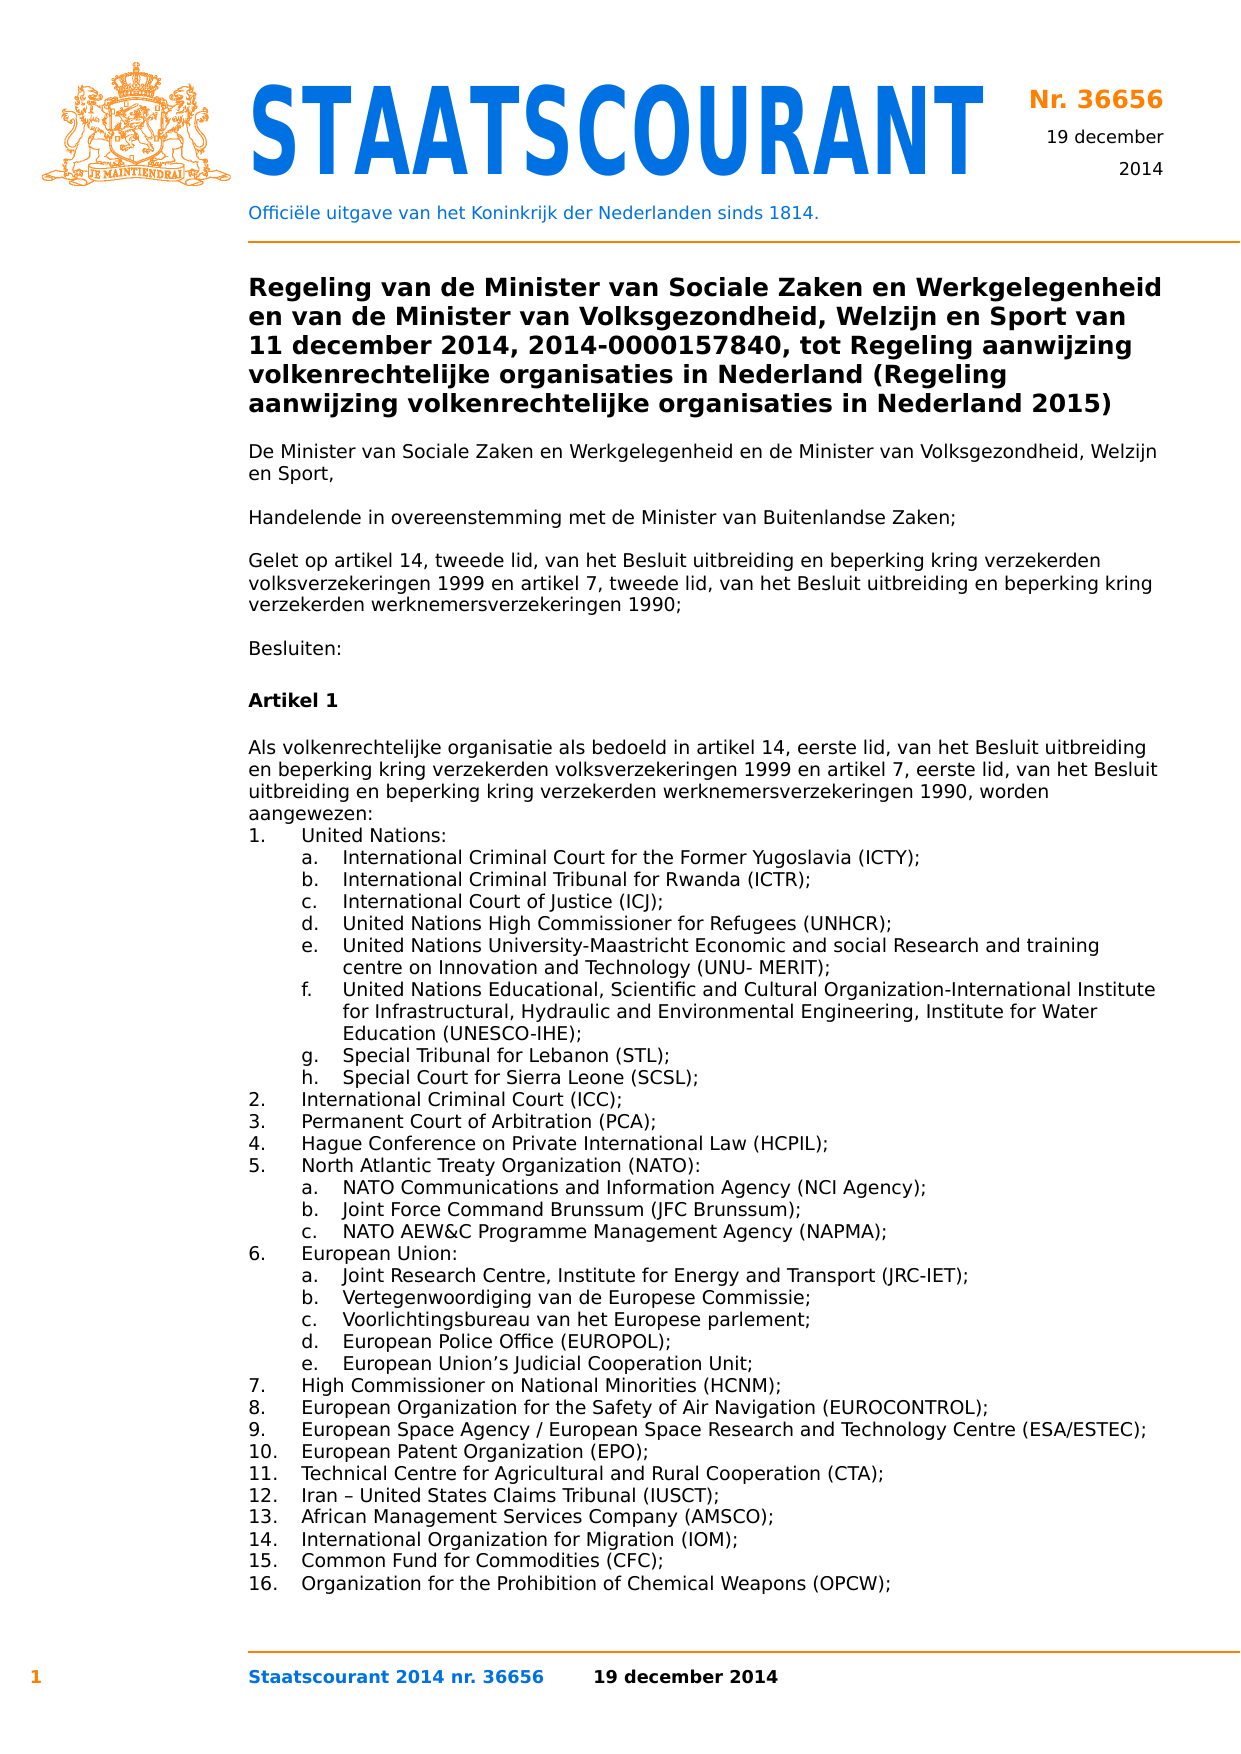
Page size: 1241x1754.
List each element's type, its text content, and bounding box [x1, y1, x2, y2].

text Als volkenrechtelijke organisatie als bedoeld in artikel 14, eerste lid, van het Besluit uitbreiding en beperking kring verzekerden volksverzekeringen 1999 en artikel 7, eerste lid, van het Besluit uitbreiding en beperking kring verzekerden werknemersverzekeringen 1990, worden aangewezen: [248, 737, 1163, 825]
text 3. Permanent Court of Arbitration (PCA); [248, 1111, 1163, 1133]
subtitle Regeling van de Minister van Sociale Zaken en Werkgelegenheid en van de Minister van Volksgezondheid, Welzijn en Sport van 11 december 2014, 2014-0000157840, tot Regeling aanwijzing volkenrechtelijke organisaties in Nederland (Regeling aanwijzing volkenrechtelijke organisaties in Nederland 2015) [248, 273, 1163, 419]
text b. International Criminal Tribunal for Rwanda (ICTR); [301, 869, 1163, 891]
text 12. Iran – United States Claims Tribunal (IUSCT); [248, 1484, 1163, 1506]
text 15. Common Fund for Commodities (CFC); [248, 1550, 1163, 1572]
text 6. European Union: [248, 1243, 1163, 1265]
text De Minister van Sociale Zaken en Werkgelegenheid en de Minister van Volksgezondheid, Welzijn en Sport, [248, 441, 1163, 485]
text a. NATO Communications and Information Agency (NCI Agency); [301, 1177, 1163, 1199]
picture [41, 62, 231, 186]
text c. International Court of Justice (ICJ); [301, 891, 1163, 913]
text 4. Hague Conference on Private International Law (HCPIL); [248, 1133, 1163, 1155]
text 7. High Commissioner on National Minorities (HCNM); [248, 1374, 1163, 1397]
subtitle Artikel 1 [248, 690, 1163, 712]
text e. European Union’s Judicial Cooperation Unit; [301, 1353, 1163, 1374]
text 11. Technical Centre for Agricultural and Rural Cooperation (CTA); [248, 1462, 1163, 1484]
table_header Nr. 36656 [998, 62, 1240, 121]
text c. NATO AEW&C Programme Management Agency (NAPMA); [301, 1221, 1163, 1243]
text 13. African Management Services Company (AMSCO); [248, 1506, 1163, 1528]
table_header STAATSCOURANT [248, 62, 998, 203]
text g. Special Tribunal for Lebanon (STL); [301, 1045, 1163, 1067]
text d. United Nations High Commissioner for Refugees (UNHCR); [301, 913, 1163, 935]
table_cell Officiële uitgave van het Koninkrijk der Nederlanden sinds 1814. [248, 203, 1240, 241]
text 16. Organization for the Prohibition of Chemical Weapons (OPCW); [248, 1572, 1163, 1594]
text 10. European Patent Organization (EPO); [248, 1441, 1163, 1462]
text h. Special Court for Sierra Leone (SCSL); [301, 1067, 1163, 1089]
text 1. United Nations: [248, 825, 1163, 847]
text 8. European Organization for the Safety of Air Navigation (EUROCONTROL); [248, 1397, 1163, 1418]
text Handelende in overeenstemming met de Minister van Buitenlandse Zaken; [248, 507, 1163, 528]
text b. Joint Force Command Brunssum (JFC Brunssum); [301, 1199, 1163, 1221]
text e. United Nations University-Maastricht Economic and social Research and training centre on Innovation and Technology (UNU- MERIT); [301, 935, 1163, 979]
table_header [25, 62, 248, 241]
text a. International Criminal Court for the Former Yugoslavia (ICTY); [301, 847, 1163, 869]
table_cell 2014 [998, 153, 1240, 203]
table_cell 19 december [998, 121, 1240, 153]
text Besluiten: [248, 638, 1163, 660]
text a. Joint Research Centre, Institute for Energy and Transport (JRC-IET); [301, 1265, 1163, 1287]
text b. Vertegenwoordiging van de Europese Commissie; [301, 1287, 1163, 1309]
text c. Voorlichtingsbureau van het Europese parlement; [301, 1309, 1163, 1331]
text d. European Police Office (EUROPOL); [301, 1331, 1163, 1353]
text 5. North Atlantic Treaty Organization (NATO): [248, 1155, 1163, 1177]
text Gelet op artikel 14, tweede lid, van het Besluit uitbreiding en beperking kring verzekerden volksverzekeringen 1999 en artikel 7, tweede lid, van het Besluit uitbreiding en beperking kring verzekerden werknemersverzekeringen 1990; [248, 550, 1163, 616]
text 9. European Space Agency / European Space Research and Technology Centre (ESA/ESTEC); [248, 1418, 1163, 1441]
text 14. International Organization for Migration (IOM); [248, 1528, 1163, 1550]
text 2. International Criminal Court (ICC); [248, 1089, 1163, 1111]
text f. United Nations Educational, Scientific and Cultural Organization-International Institute for Infrastructural, Hydraulic and Environmental Engineering, Institute for Water Education (UNESCO-IHE); [301, 979, 1163, 1045]
